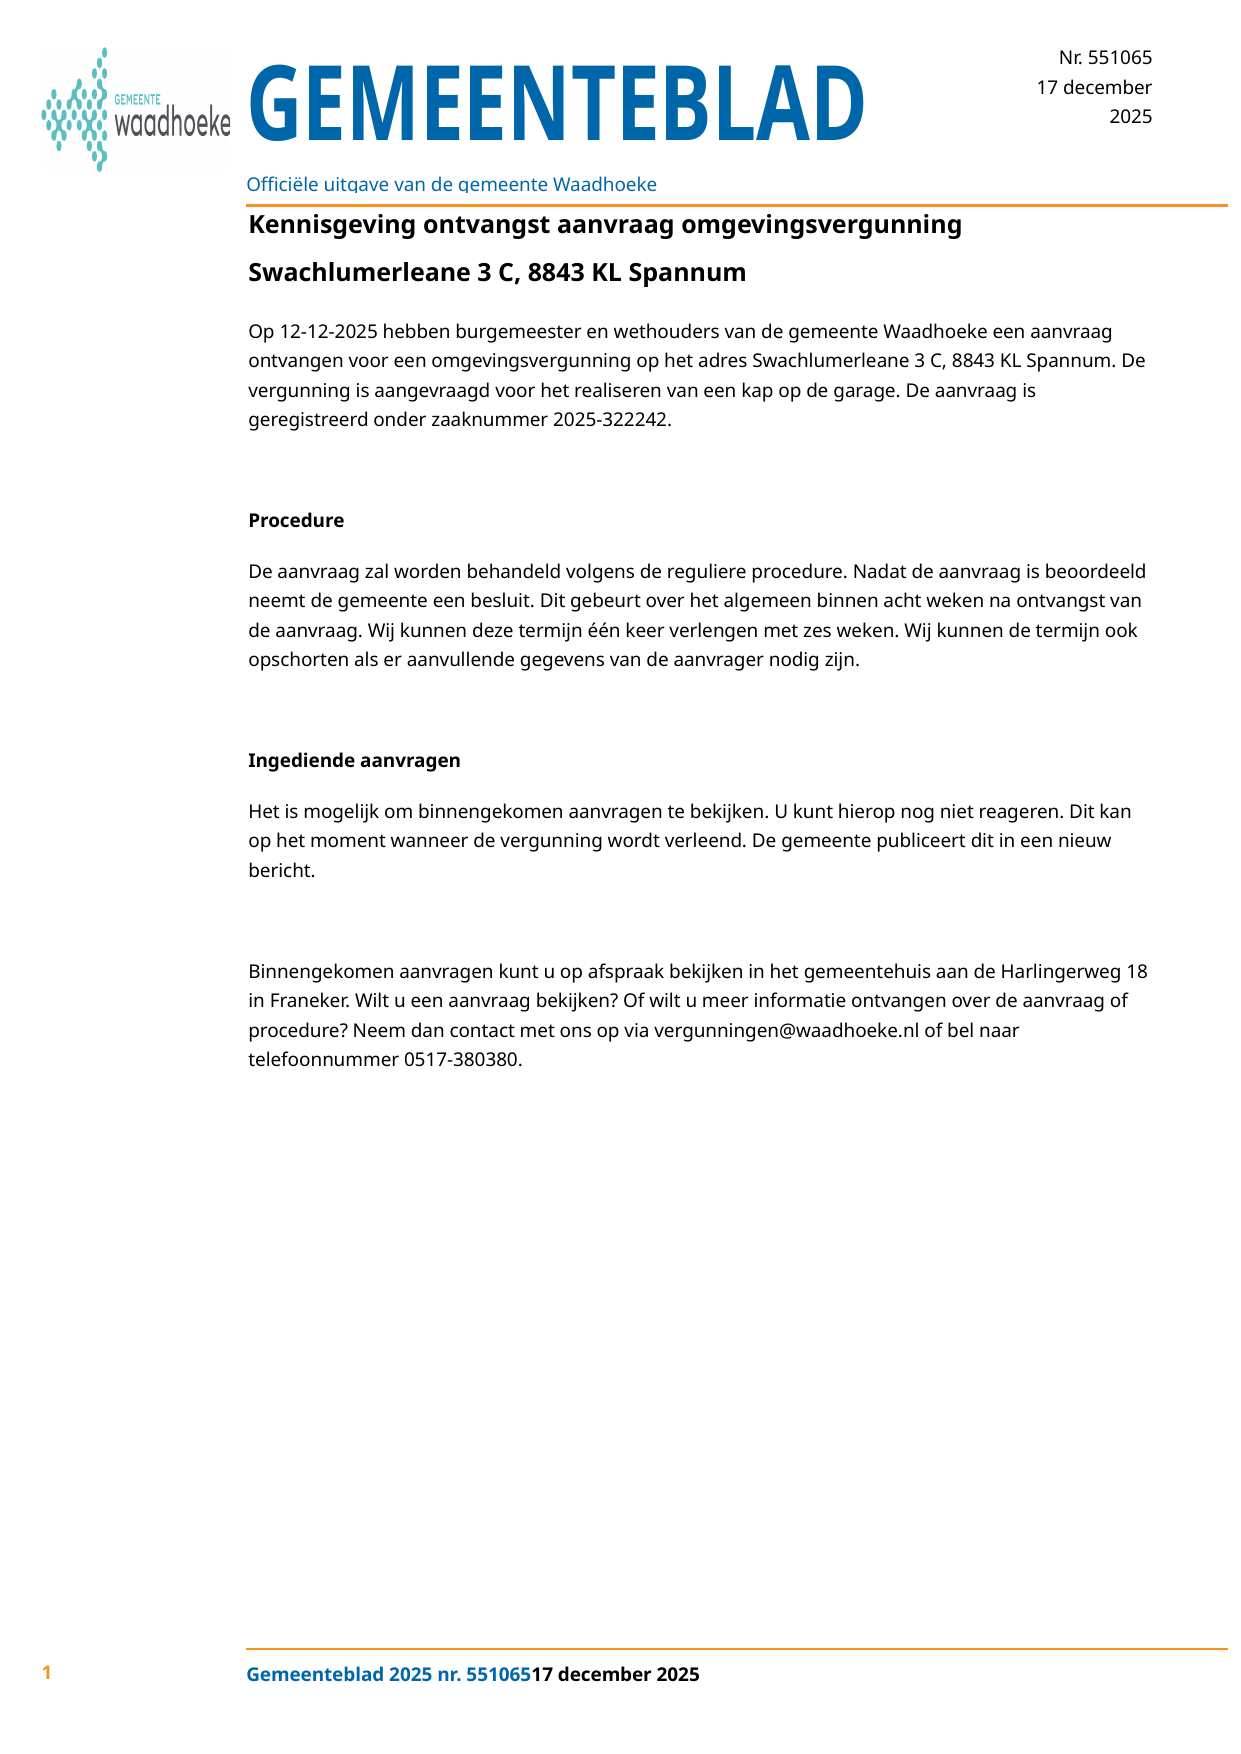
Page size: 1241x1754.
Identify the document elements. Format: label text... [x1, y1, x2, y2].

text Kennisgeving ontvangst aanvraag omgevingsvergunning Swachlumerleane 3 C, 8843 KL Spannum [248, 207, 1152, 288]
text Het is mogelijk om binnengekomen aanvragen te bekijken. U kunt hierop nog niet reageren. Dit kan op het moment wanneer de vergunning wordt verleend. De gemeente publiceert dit in een nieuw bericht. [248, 798, 1152, 883]
text Binnengekomen aanvragen kunt u op afspraak bekijken in het gemeentehuis aan de Harlingerweg 18 in Franeker. Wilt u een aanvraag bekijken? Of wilt u meer informatie ontvangen over de aanvraag of procedure? Neem dan contact met ons op via vergunningen@waadhoeke.nl of bel naar telefoonnummer 0517-380380. [248, 958, 1152, 1072]
picture [41, 47, 231, 172]
text De aanvraag zal worden behandeld volgens de reguliere procedure. Nadat de aanvraag is beoordeeld neemt de gemeente een besluit. Dit gebeurt over het algemeen binnen acht weken na ontvangst van de aanvraag. Wij kunnen deze termijn één keer verlengen met zes weken. Wij kunnen de termijn ook opschorten als er aanvullende gegevens van de aanvrager nodig zijn. [248, 558, 1152, 672]
text Procedure [248, 507, 1152, 533]
text Ingediende aanvragen [248, 747, 1152, 773]
text Op 12-12-2025 hebben burgemeester en wethouders van de gemeente Waadhoeke een aanvraag ontvangen voor een omgevingsvergunning op het adres Swachlumerleane 3 C, 8843 KL Spannum. De vergunning is aangevraagd voor het realiseren van een kap op de garage. De aanvraag is geregistreerd onder zaaknummer 2025-322242. [248, 318, 1152, 432]
